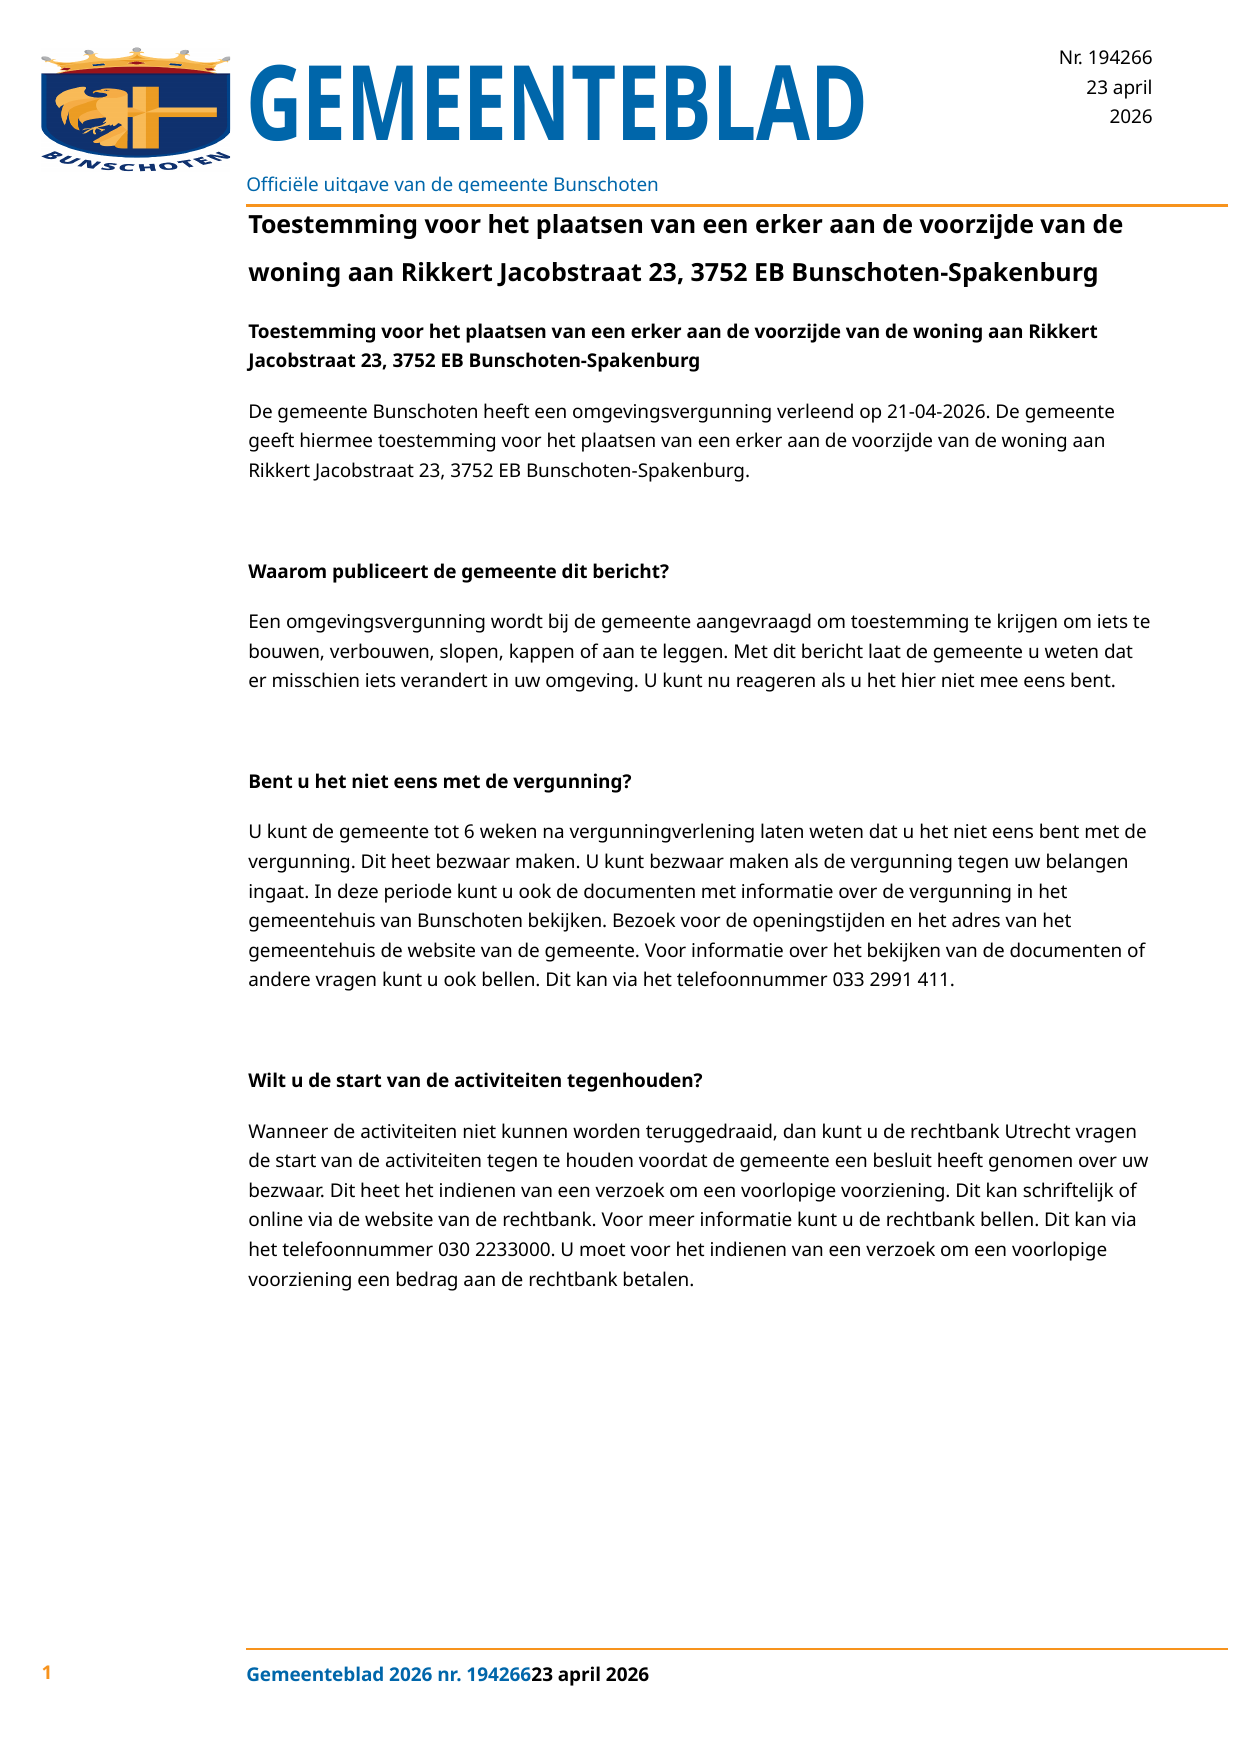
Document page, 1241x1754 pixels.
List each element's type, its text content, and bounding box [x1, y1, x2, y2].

picture [41, 47, 231, 172]
text Toestemming voor het plaatsen van een erker aan de voorzijde van de woning aan Rikkert Jacobstraat 23, 3752 EB Bunschoten-Spakenburg [248, 207, 1152, 288]
text Toestemming voor het plaatsen van een erker aan de voorzijde van de woning aan Rikkert Jacobstraat 23, 3752 EB Bunschoten-Spakenburg [248, 318, 1152, 373]
text Wilt u de start van de activiteiten tegenhouden? [248, 1067, 1152, 1093]
text U kunt de gemeente tot 6 weken na vergunningverlening laten weten dat u het niet eens bent met de vergunning. Dit heet bezwaar maken. U kunt bezwaar maken als de vergunning tegen uw belangen ingaat. In deze periode kunt u ook de documenten met informatie over de vergunning in het gemeentehuis van Bunschoten bekijken. Bezoek voor de openingstijden en het adres van het gemeentehuis de website van de gemeente. Voor informatie over het bekijken van de documenten of andere vragen kunt u ook bellen. Dit kan via het telefoonnummer 033 2991 411. [248, 819, 1152, 992]
text Bent u het niet eens met de vergunning? [248, 768, 1152, 794]
text Waarom publiceert de gemeente dit bericht? [248, 558, 1152, 584]
text De gemeente Bunschoten heeft een omgevingsvergunning verleend op 21-04-2026. De gemeente geeft hiermee toestemming voor het plaatsen van een erker aan de voorzijde van de woning aan Rikkert Jacobstraat 23, 3752 EB Bunschoten-Spakenburg. [248, 398, 1152, 483]
text Wanneer de activiteiten niet kunnen worden teruggedraaid, dan kunt u de rechtbank Utrecht vragen de start van de activiteiten tegen te houden voordat de gemeente een besluit heeft genomen over uw bezwaar. Dit heet het indienen van een verzoek om een voorlopige voorziening. Dit kan schriftelijk of online via de website van de rechtbank. Voor meer informatie kunt u de rechtbank bellen. Dit kan via het telefoonnummer 030 2233000. U moet voor het indienen van een verzoek om een voorlopige voorziening een bedrag aan de rechtbank betalen. [248, 1118, 1152, 1292]
text Een omgevingsvergunning wordt bij de gemeente aangevraagd om toestemming te krijgen om iets te bouwen, verbouwen, slopen, kappen of aan te leggen. Met dit bericht laat de gemeente u weten dat er misschien iets verandert in uw omgeving. U kunt nu reageren als u het hier niet mee eens bent. [248, 608, 1152, 693]
